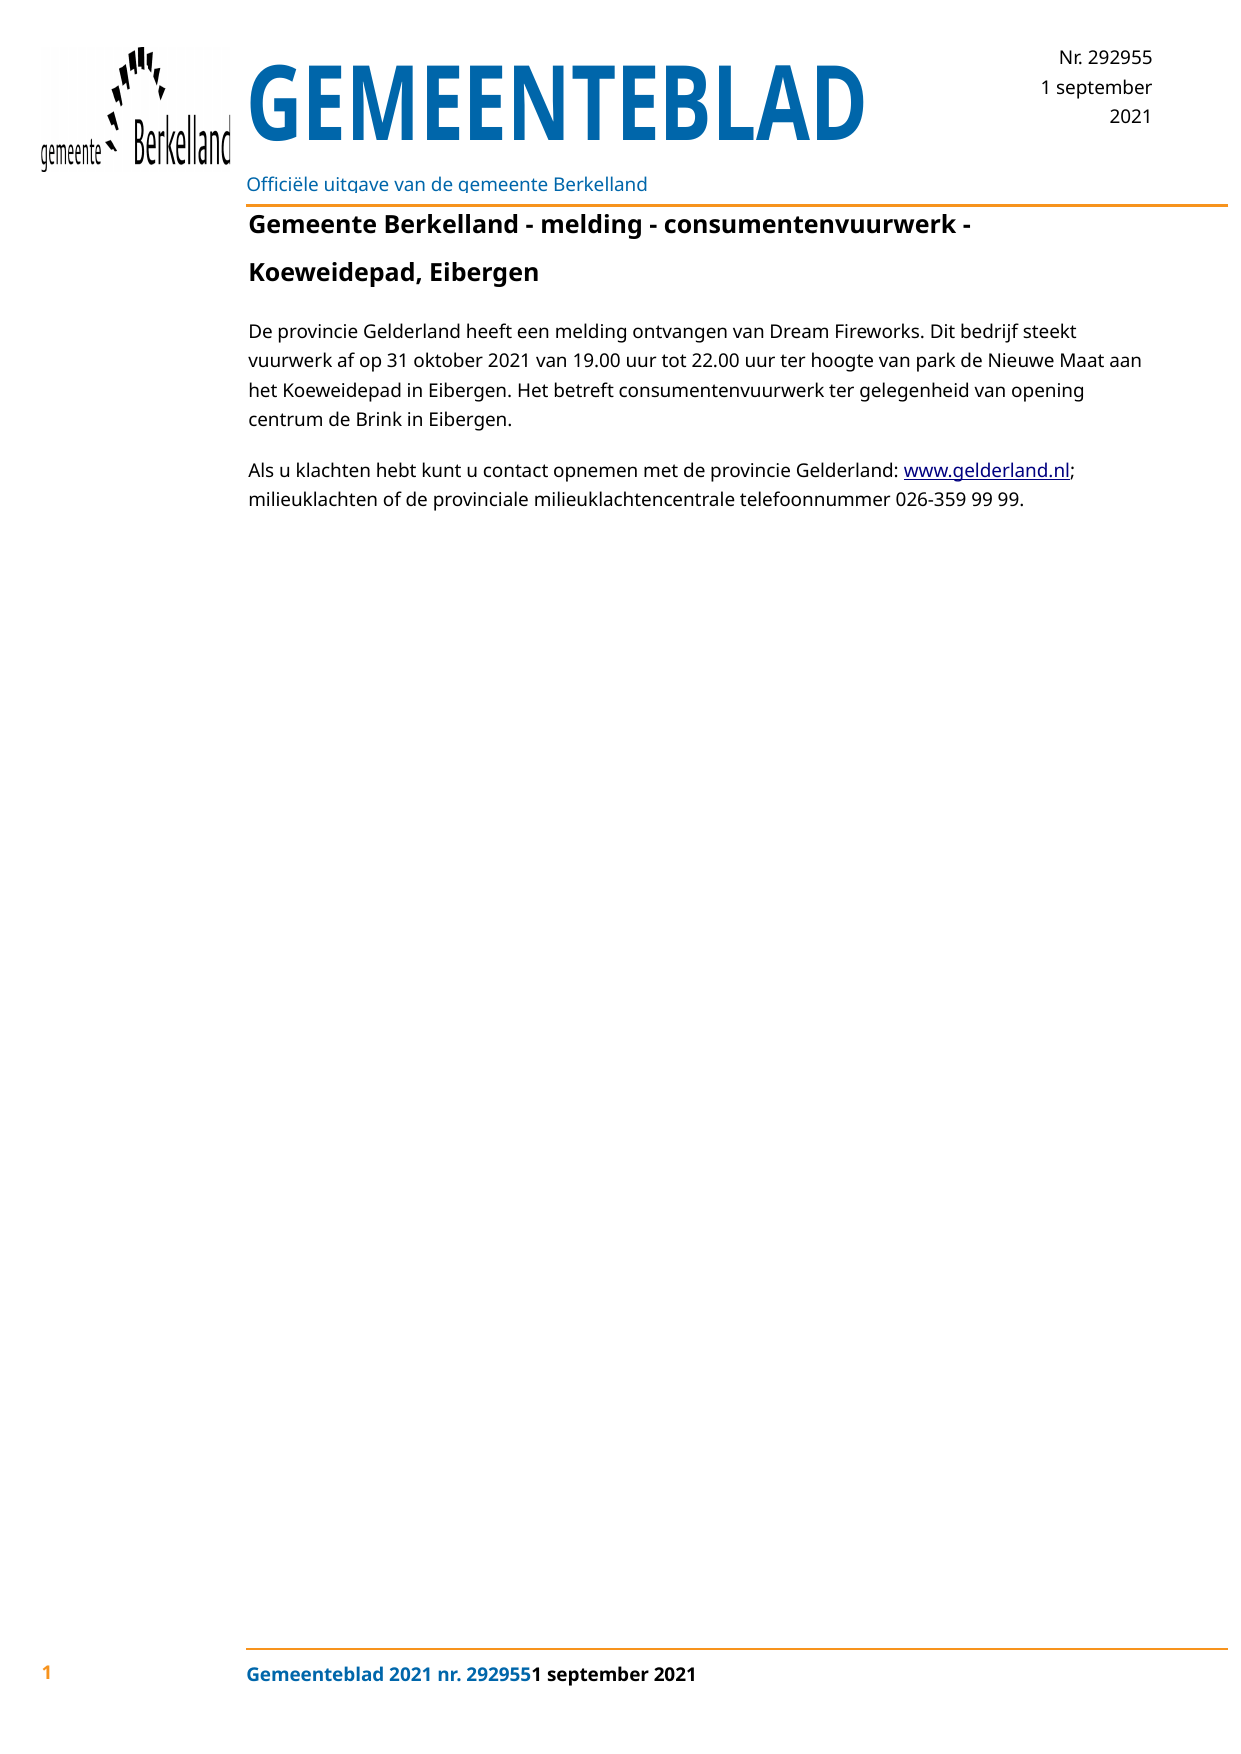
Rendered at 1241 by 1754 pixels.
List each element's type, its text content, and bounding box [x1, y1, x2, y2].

text De provincie Gelderland heeft een melding ontvangen van Dream Fireworks. Dit bedrijf steekt vuurwerk af op 31 oktober 2021 van 19.00 uur tot 22.00 uur ter hoogte van park de Nieuwe Maat aan het Koeweidepad in Eibergen. Het betreft consumentenvuurwerk ter gelegenheid van opening centrum de Brink in Eibergen. [248, 318, 1152, 432]
text Als u klachten hebt kunt u contact opnemen met de provincie Gelderland: www.gelderland.nl; milieuklachten of de provinciale milieuklachtencentrale telefoonnummer 026-359 99 99. [248, 457, 1152, 512]
text Gemeente Berkelland - melding - consumentenvuurwerk - Koeweidepad, Eibergen [248, 207, 1152, 288]
picture [41, 47, 231, 172]
